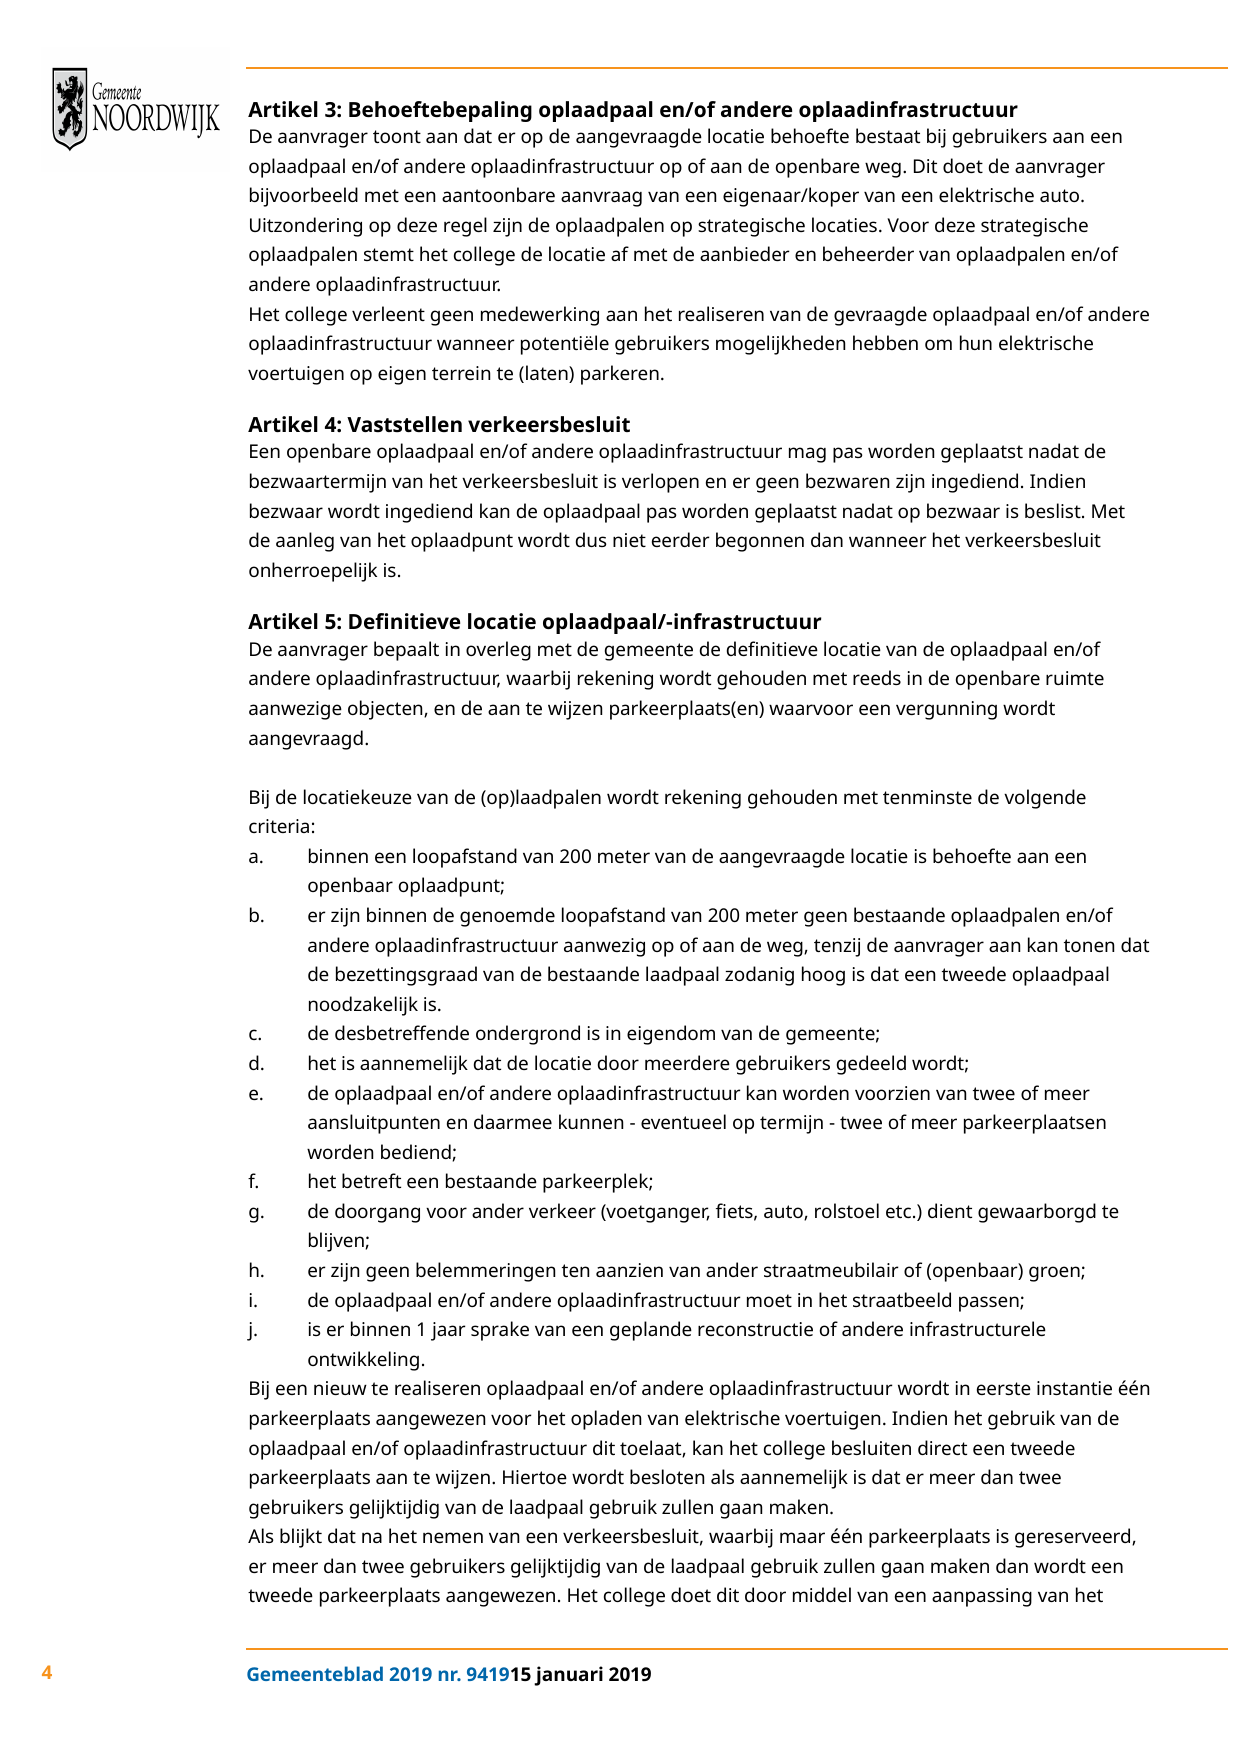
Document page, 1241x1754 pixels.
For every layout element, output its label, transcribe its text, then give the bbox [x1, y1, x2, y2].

list het is aannemelijk dat de locatie door meerdere gebruikers gedeeld wordt; [248, 1050, 1152, 1076]
text Een openbare oplaadpaal en/of andere oplaadinfrastructuur mag pas worden geplaatst nadat de bezwaartermijn van het verkeersbesluit is verlopen en er geen bezwaren zijn ingediend. Indien bezwaar wordt ingediend kan de oplaadpaal pas worden geplaatst nadat op bezwaar is beslist. Met de aanleg van het oplaadpunt wordt dus niet eerder begonnen dan wanneer het verkeersbesluit onherroepelijk is. [248, 439, 1152, 583]
list de doorgang voor ander verkeer (voetganger, fiets, auto, rolstoel etc.) dient gewaarborgd te blijven; [248, 1198, 1152, 1253]
list de oplaadpaal en/of andere oplaadinfrastructuur kan worden voorzien van twee of meer aansluitpunten en daarmee kunnen - eventueel op termijn - twee of meer parkeerplaatsen worden bediend; [248, 1080, 1152, 1164]
text Bij een nieuw te realiseren oplaadpaal en/of andere oplaadinfrastructuur wordt in eerste instantie één parkeerplaats aangewezen voor het opladen van elektrische voertuigen. Indien het gebruik van de oplaadpaal en/of oplaadinfrastructuur dit toelaat, kan het college besluiten direct een tweede parkeerplaats aan te wijzen. Hiertoe wordt besloten als aannemelijk is dat er meer dan twee gebruikers gelijktijdig van de laadpaal gebruik zullen gaan maken. [248, 1376, 1152, 1519]
list de desbetreffende ondergrond is in eigendom van de gemeente; [248, 1021, 1152, 1046]
text Als blijkt dat na het nemen van een verkeersbesluit, waarbij maar één parkeerplaats is gereserveerd, er meer dan twee gebruikers gelijktijdig van de laadpaal gebruik zullen gaan maken dan wordt een tweede parkeerplaats aangewezen. Het college doet dit door middel van een aanpassing van het [248, 1523, 1152, 1608]
text Het college verleent geen medewerking aan het realiseren van de gevraagde oplaadpaal en/of andere oplaadinfrastructuur wanneer potentiële gebruikers mogelijkheden hebben om hun elektrische voertuigen op eigen terrein te (laten) parkeren. [248, 301, 1152, 386]
list de oplaadpaal en/of andere oplaadinfrastructuur moet in het straatbeeld passen; [248, 1287, 1152, 1312]
picture [41, 47, 231, 172]
list het betreft een bestaande parkeerplek; [248, 1168, 1152, 1194]
text Artikel 4: Vaststellen verkeersbesluit [248, 410, 1152, 439]
text De aanvrager bepaalt in overleg met de gemeente de definitieve locatie van de oplaadpaal en/of andere oplaadinfrastructuur, waarbij rekening wordt gehouden met reeds in de openbare ruimte aanwezige objecten, en de aan te wijzen parkeerplaats(en) waarvoor een vergunning wordt aangevraagd. [248, 636, 1152, 750]
list binnen een loopafstand van 200 meter van de aangevraagde locatie is behoefte aan een openbaar oplaadpunt; [248, 843, 1152, 898]
text De aanvrager toont aan dat er op de aangevraagde locatie behoefte bestaat bij gebruikers aan een oplaadpaal en/of andere oplaadinfrastructuur op of aan de openbare weg. Dit doet de aanvrager bijvoorbeeld met een aantoonbare aanvraag van een eigenaar/koper van een elektrische auto. Uitzondering op deze regel zijn de oplaadpalen op strategische locaties. Voor deze strategische oplaadpalen stemt het college de locatie af met de aanbieder en beheerder van oplaadpalen en/of andere oplaadinfrastructuur. [248, 123, 1152, 297]
list is er binnen 1 jaar sprake van een geplande reconstructie of andere infrastructurele ontwikkeling. [248, 1316, 1152, 1372]
list er zijn binnen de genoemde loopafstand van 200 meter geen bestaande oplaadpalen en/of andere oplaadinfrastructuur aanwezig op of aan de weg, tenzij de aanvrager aan kan tonen dat de bezettingsgraad van de bestaande laadpaal zodanig hoog is dat een tweede oplaadpaal noodzakelijk is. [248, 902, 1152, 1017]
list er zijn geen belemmeringen ten aanzien van ander straatmeubilair of (openbaar) groen; [248, 1257, 1152, 1283]
text Artikel 5: Definitieve locatie oplaadpaal/-infrastructuur [248, 607, 1152, 636]
text Bij de locatiekeuze van de (op)laadpalen wordt rekening gehouden met tenminste de volgende criteria: [248, 784, 1152, 839]
text Artikel 3: Behoeftebepaling oplaadpaal en/of andere oplaadinfrastructuur [248, 95, 1152, 123]
